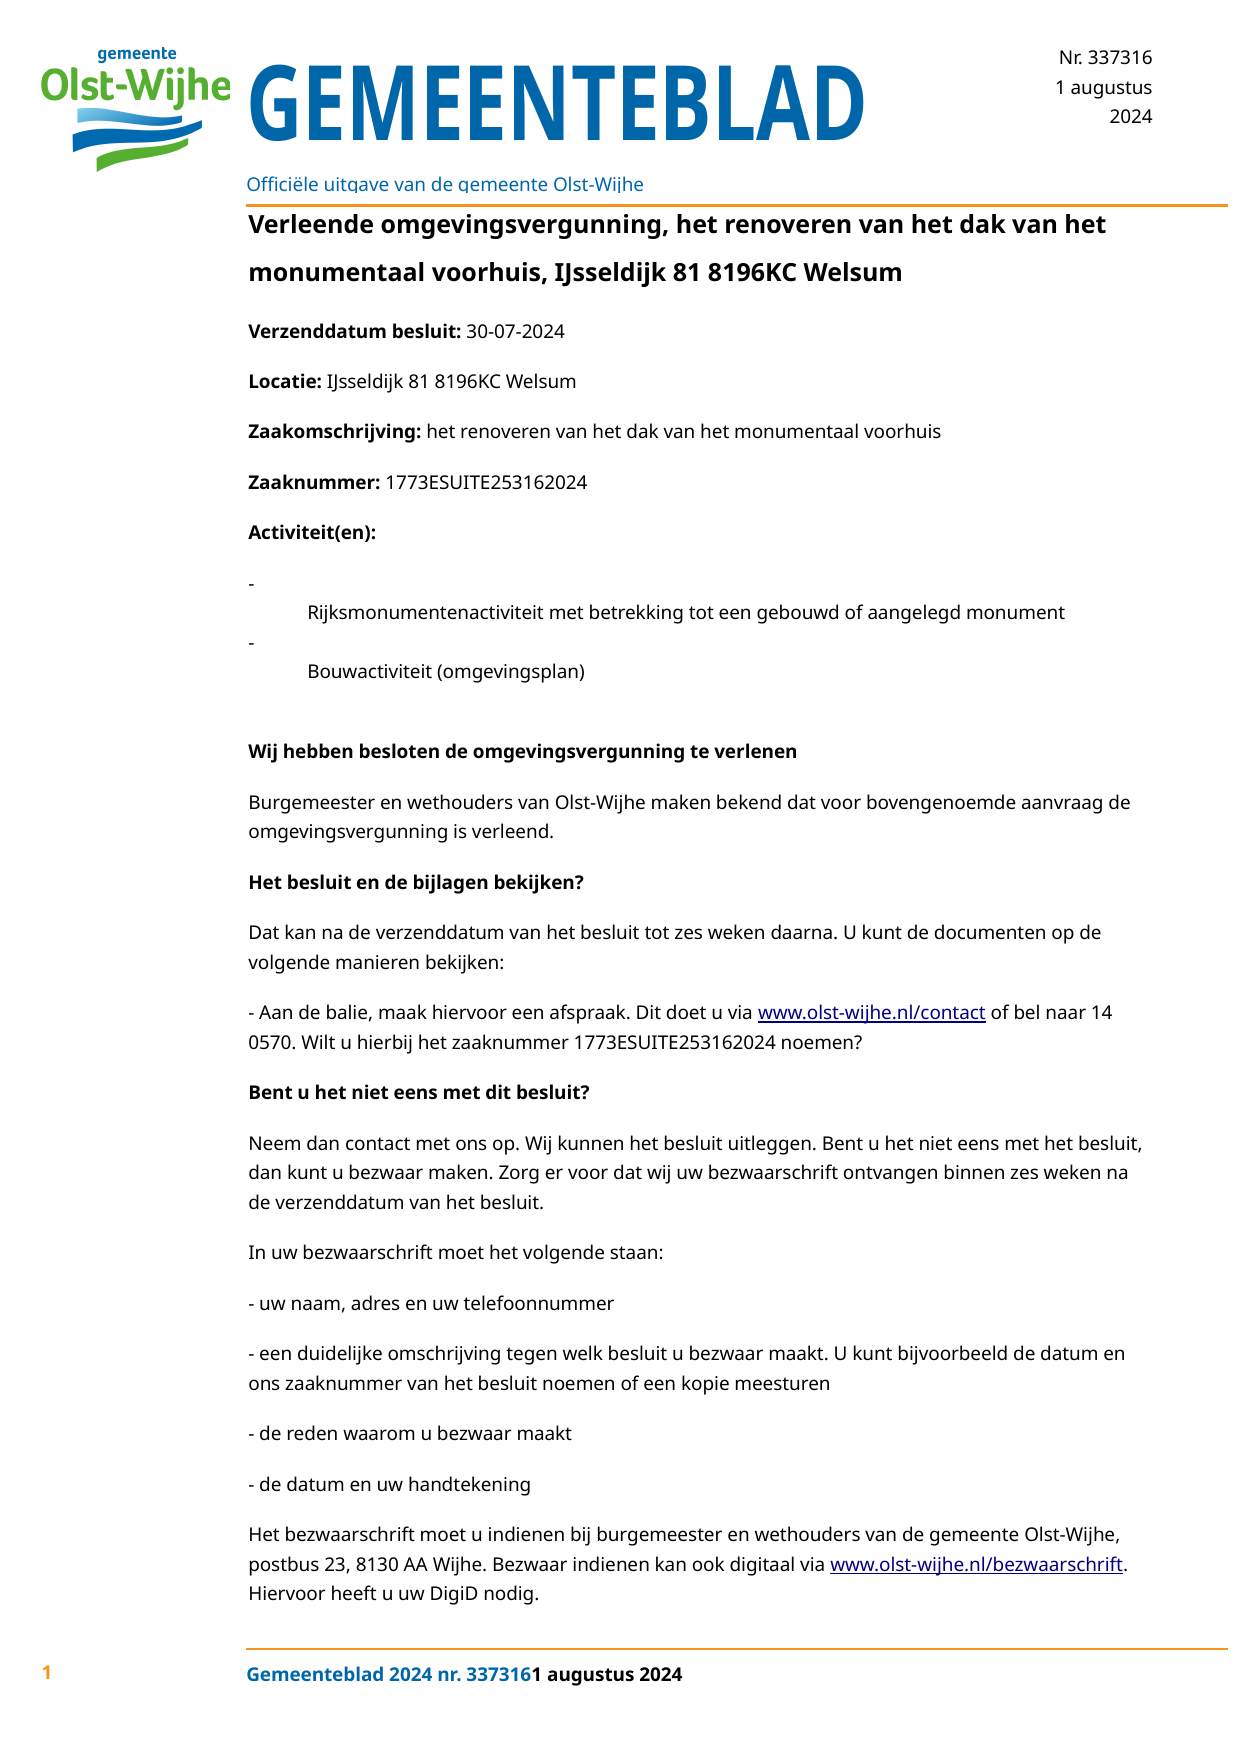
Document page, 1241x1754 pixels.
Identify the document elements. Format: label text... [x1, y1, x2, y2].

text - de reden waarom u bezwaar maakt [248, 1420, 1152, 1446]
text Zaakomschrijving: het renoveren van het dak van het monumentaal voorhuis [248, 419, 1152, 444]
list Bouwactiviteit (omgevingsplan) [248, 659, 1152, 684]
text Burgemeester en wethouders van Olst-Wijhe maken bekend dat voor bovengenoemde aanvraag de omgevingsvergunning is verleend. [248, 789, 1152, 844]
text Het besluit en de bijlagen bekijken? [248, 869, 1152, 895]
picture [41, 47, 231, 172]
list Rijksmonumentenactiviteit met betrekking tot een gebouwd of aangelegd monument [248, 599, 1152, 625]
text Activiteit(en): [248, 519, 1152, 545]
text Locatie: IJsseldijk 81 8196KC Welsum [248, 368, 1152, 394]
text Dat kan na de verzenddatum van het besluit tot zes weken daarna. U kunt de documenten op de volgende manieren bekijken: [248, 919, 1152, 975]
text In uw bezwaarschrift moet het volgende staan: [248, 1239, 1152, 1265]
text Bent u het niet eens met dit besluit? [248, 1079, 1152, 1105]
text Het bezwaarschrift moet u indienen bij burgemeester en wethouders van de gemeente Olst-Wijhe, postbus 23, 8130 AA Wijhe. Bezwaar indienen kan ook digitaal via www.olst-wijhe.nl/bezwaarschrift. Hiervoor heeft u uw DigiD nodig. [248, 1521, 1152, 1606]
text Neem dan contact met ons op. Wij kunnen het besluit uitleggen. Bent u het niet eens met het besluit, dan kunt u bezwaar maken. Zorg er voor dat wij uw bezwaarschrift ontvangen binnen zes weken na de verzenddatum van het besluit. [248, 1130, 1152, 1215]
text Wij hebben besloten de omgevingsvergunning te verlenen [248, 739, 1152, 764]
text - uw naam, adres en uw telefoonnummer [248, 1290, 1152, 1316]
text Zaaknummer: 1773ESUITE253162024 [248, 469, 1152, 495]
text - Aan de balie, maak hiervoor een afspraak. Dit doet u via www.olst-wijhe.nl/contact of bel naar 14 0570. Wilt u hierbij het zaaknummer 1773ESUITE253162024 noemen? [248, 999, 1152, 1055]
text - de datum en uw handtekening [248, 1471, 1152, 1497]
text Verzenddatum besluit: 30-07-2024 [248, 318, 1152, 344]
text Verleende omgevingsvergunning, het renoveren van het dak van het monumentaal voorhuis, IJsseldijk 81 8196KC Welsum [248, 207, 1152, 288]
text - een duidelijke omschrijving tegen welk besluit u bezwaar maakt. U kunt bijvoorbeeld de datum en ons zaaknummer van het besluit noemen of een kopie meesturen [248, 1340, 1152, 1396]
